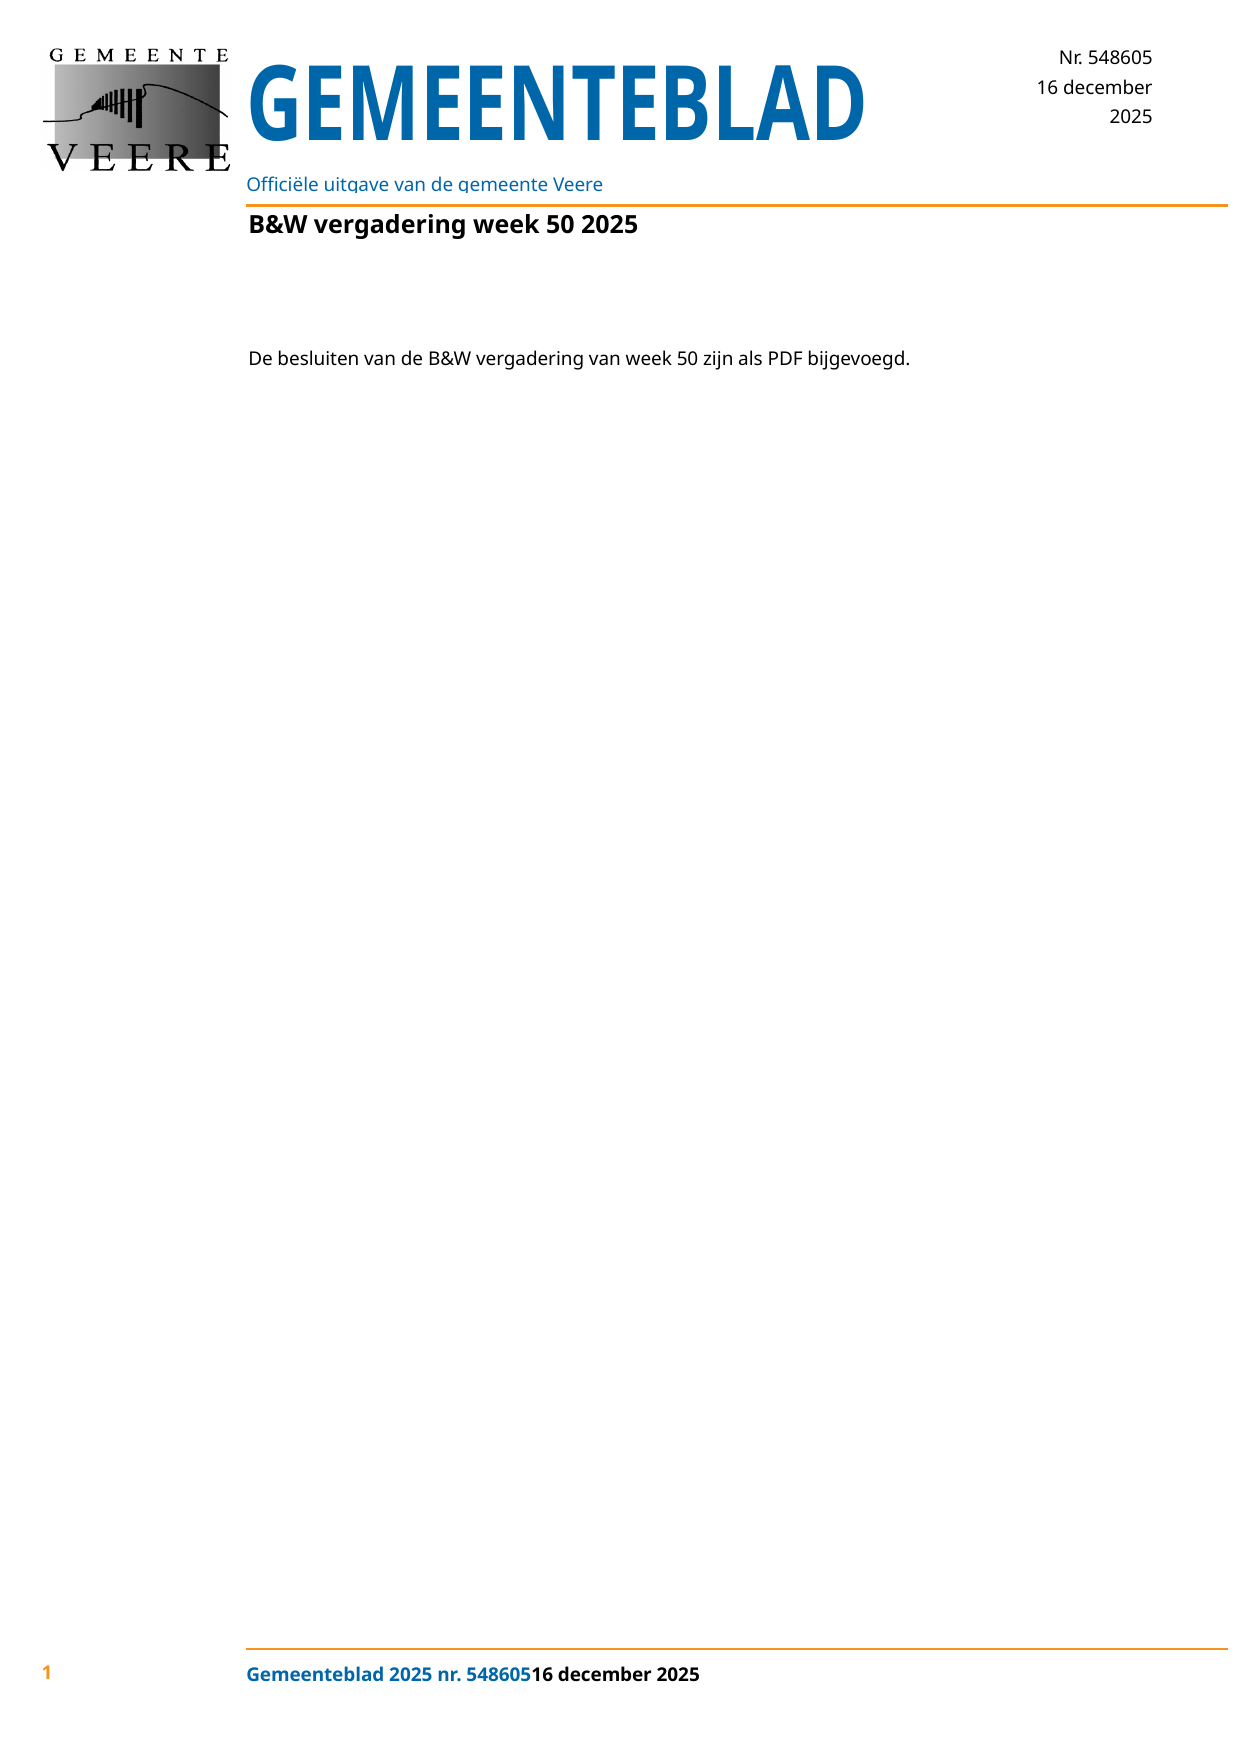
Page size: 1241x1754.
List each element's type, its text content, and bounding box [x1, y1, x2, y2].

text B&W vergadering week 50 2025 [248, 207, 1152, 241]
text De besluiten van de B&W vergadering van week 50 zijn als PDF bijgevoegd. [248, 345, 1152, 371]
picture [41, 47, 231, 172]
